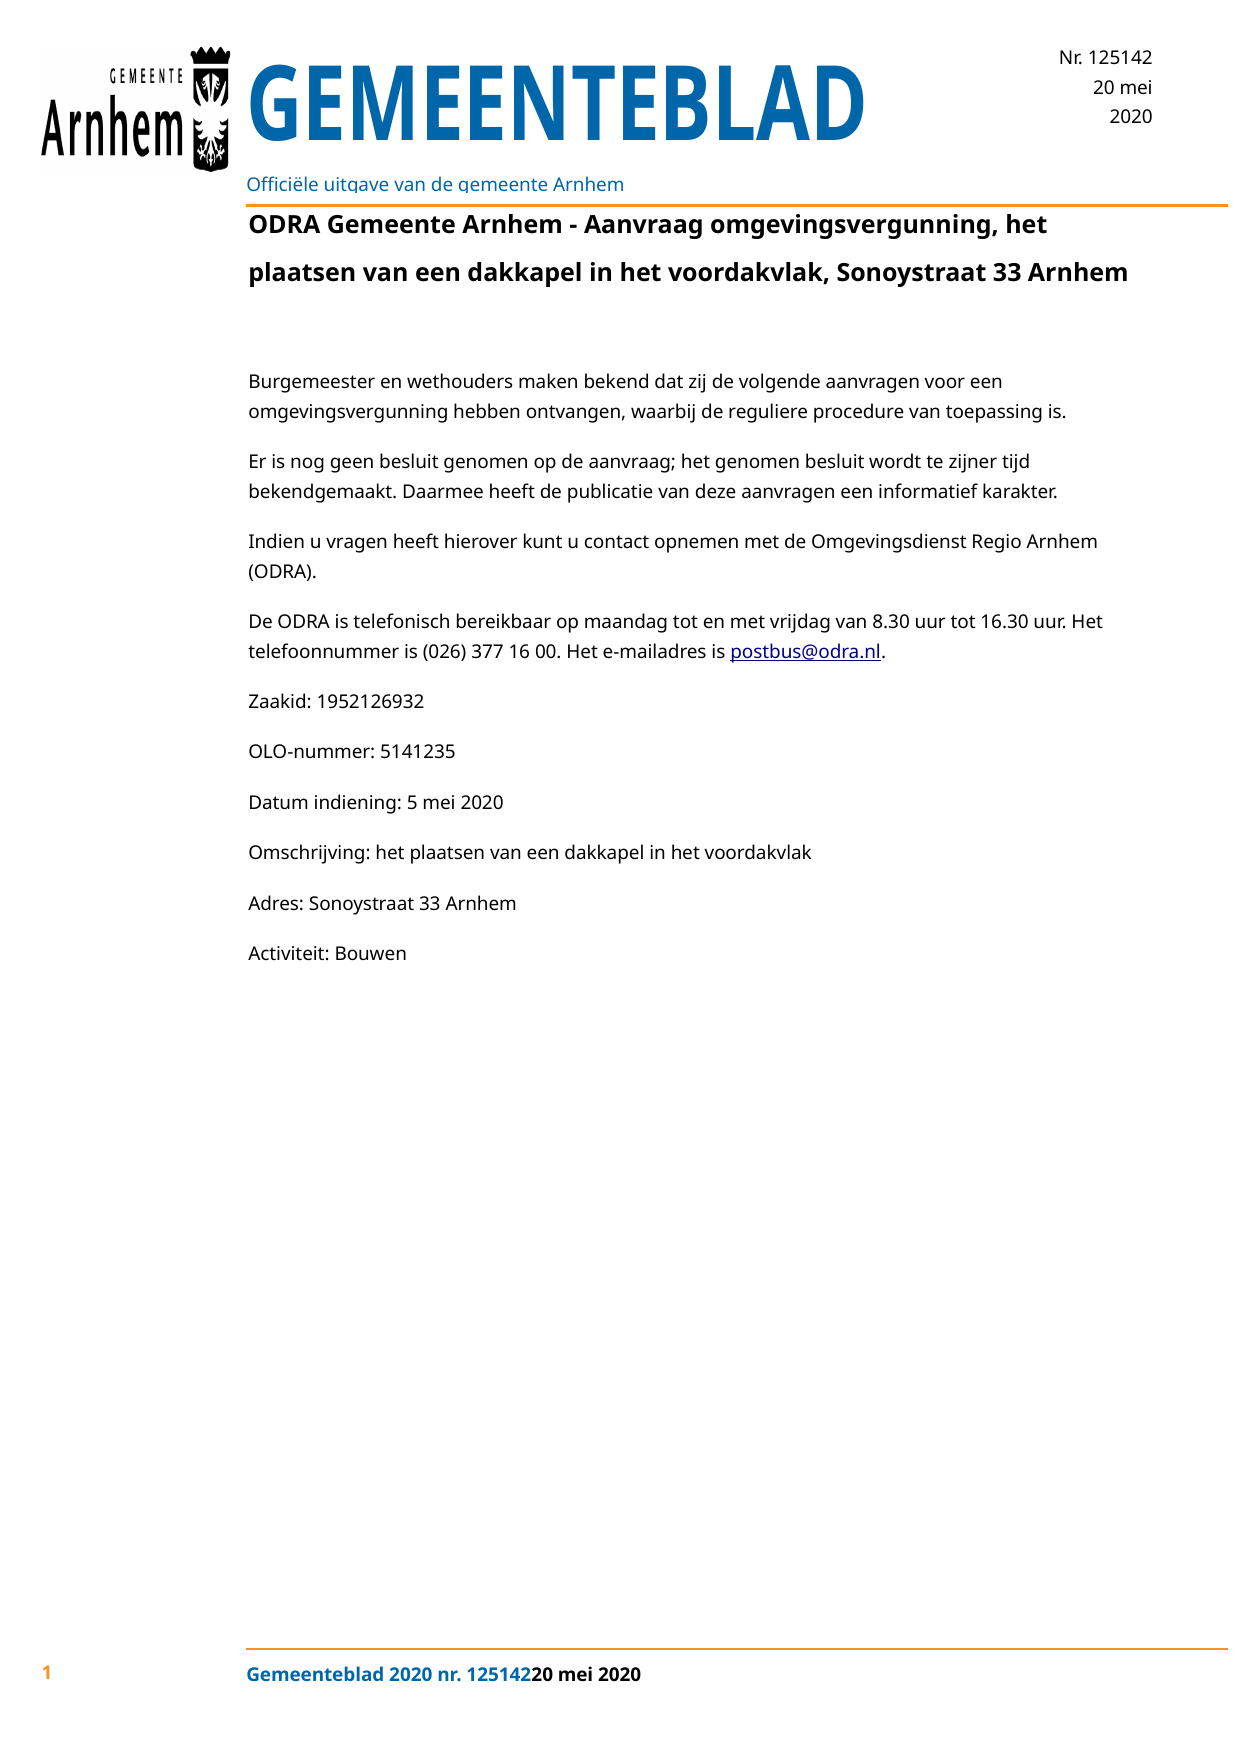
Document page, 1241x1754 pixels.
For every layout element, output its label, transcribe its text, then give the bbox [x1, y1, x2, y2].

text Datum indiening: 5 mei 2020 [248, 789, 1152, 815]
text Burgemeester en wethouders maken bekend dat zij de volgende aanvragen voor een omgevingsvergunning hebben ontvangen, waarbij de reguliere procedure van toepassing is. [248, 368, 1152, 424]
text Indien u vragen heeft hierover kunt u contact opnemen met de Omgevingsdienst Regio Arnhem (ODRA). [248, 528, 1152, 584]
text OLO-nummer: 5141235 [248, 739, 1152, 764]
text Activiteit: Bouwen [248, 940, 1152, 966]
text Adres: Sonoystraat 33 Arnhem [248, 890, 1152, 916]
text Zaakid: 1952126932 [248, 688, 1152, 714]
picture [41, 47, 231, 172]
text ODRA Gemeente Arnhem - Aanvraag omgevingsvergunning, het plaatsen van een dakkapel in het voordakvlak, Sonoystraat 33 Arnhem [248, 207, 1152, 288]
text De ODRA is telefonisch bereikbaar op maandag tot en met vrijdag van 8.30 uur tot 16.30 uur. Het telefoonnummer is (026) 377 16 00. Het e-mailadres is postbus@odra.nl. [248, 608, 1152, 664]
text Er is nog geen besluit genomen op de aanvraag; het genomen besluit wordt te zijner tijd bekendgemaakt. Daarmee heeft de publicatie van deze aanvragen een informatief karakter. [248, 448, 1152, 504]
text Omschrijving: het plaatsen van een dakkapel in het voordakvlak [248, 839, 1152, 865]
